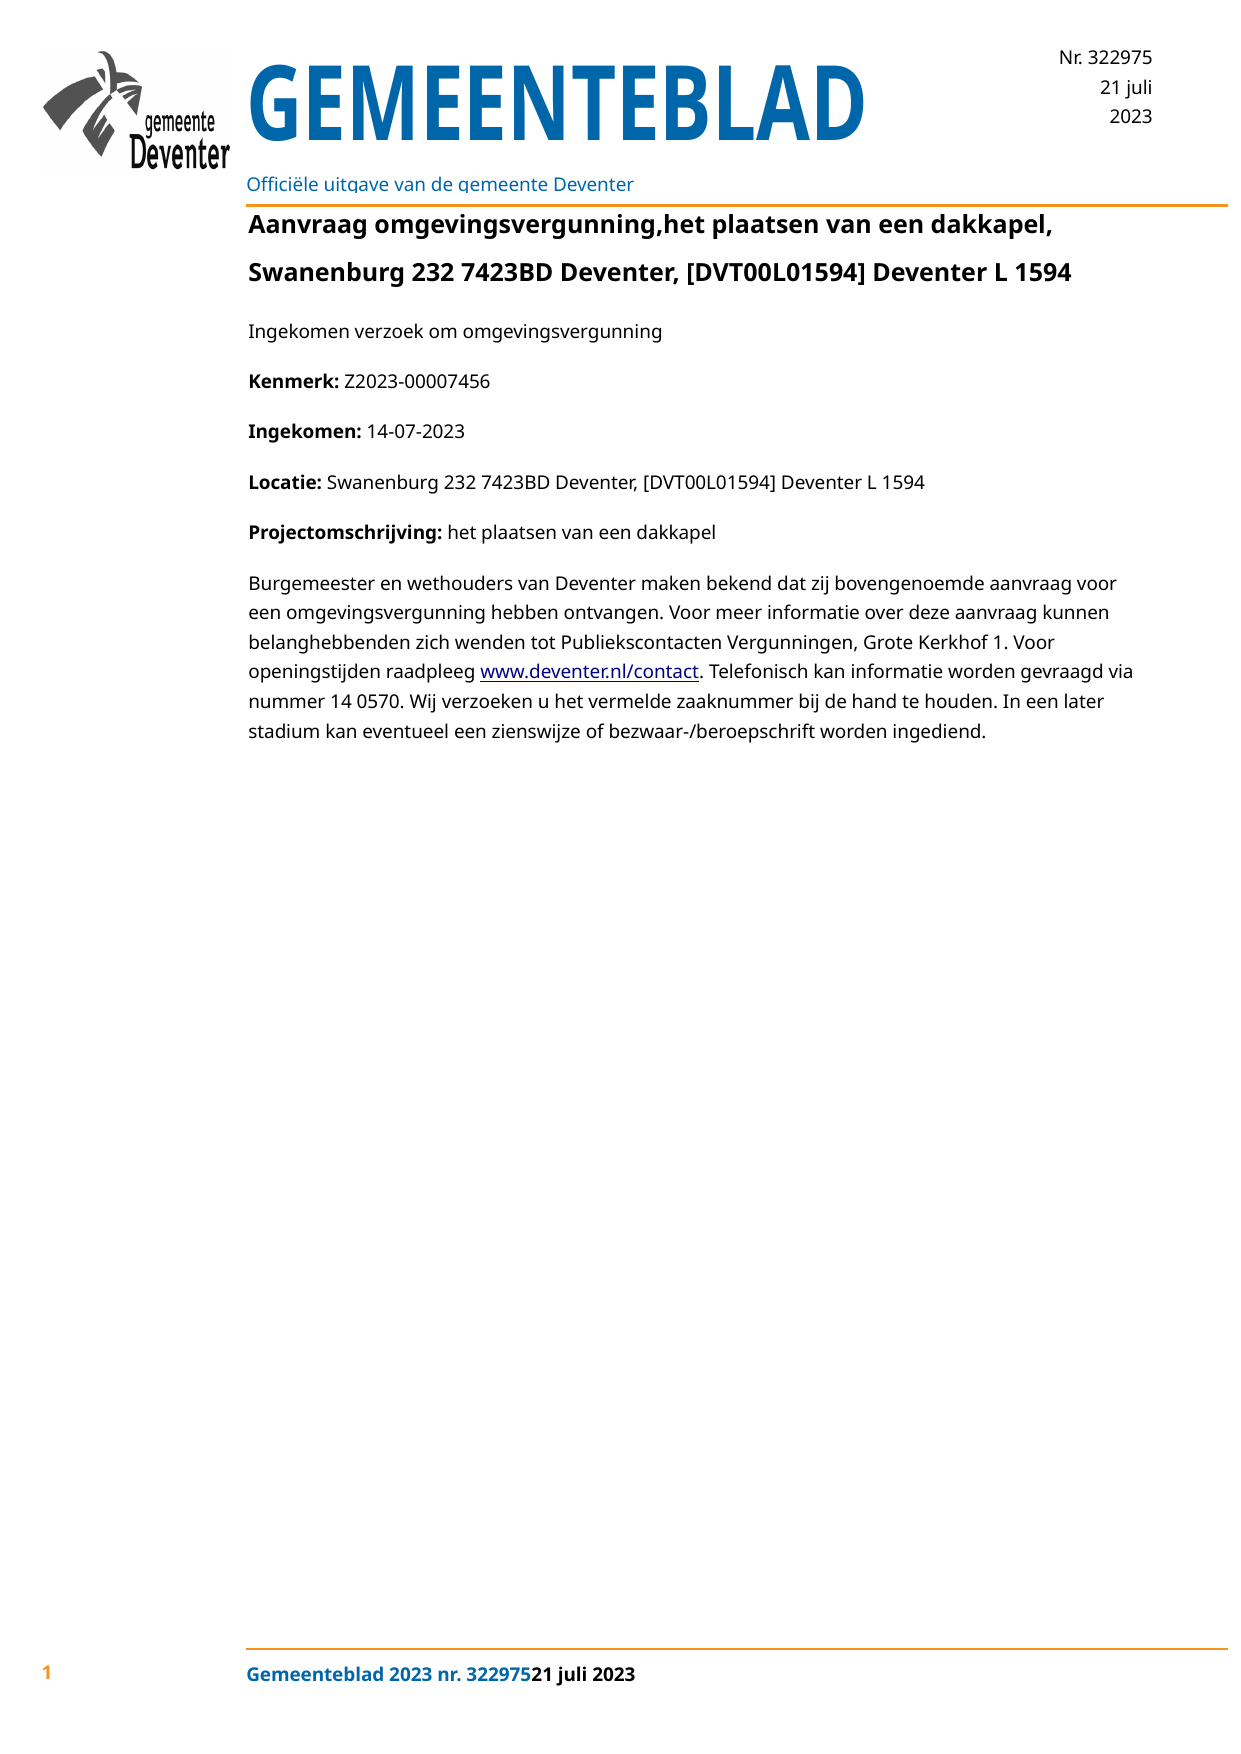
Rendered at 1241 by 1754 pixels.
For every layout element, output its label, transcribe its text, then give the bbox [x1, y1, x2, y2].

text Ingekomen: 14-07-2023 [248, 419, 1152, 444]
text Burgemeester en wethouders van Deventer maken bekend dat zij bovengenoemde aanvraag voor een omgevingsvergunning hebben ontvangen. Voor meer informatie over deze aanvraag kunnen belanghebbenden zich wenden tot Publiekscontacten Vergunningen, Grote Kerkhof 1. Voor openingstijden raadpleeg www.deventer.nl/contact. Telefonisch kan informatie worden gevraagd via nummer 14 0570. Wij verzoeken u het vermelde zaaknummer bij de hand te houden. In een later stadium kan eventueel een zienswijze of bezwaar-/beroepschrift worden ingediend. [248, 570, 1152, 744]
text Kenmerk: Z2023-00007456 [248, 368, 1152, 394]
text Projectomschrijving: het plaatsen van een dakkapel [248, 519, 1152, 545]
text Locatie: Swanenburg 232 7423BD Deventer, [DVT00L01594] Deventer L 1594 [248, 469, 1152, 495]
text Aanvraag omgevingsvergunning,het plaatsen van een dakkapel, Swanenburg 232 7423BD Deventer, [DVT00L01594] Deventer L 1594 [248, 207, 1152, 288]
text Ingekomen verzoek om omgevingsvergunning [248, 318, 1152, 344]
picture [41, 47, 231, 172]
